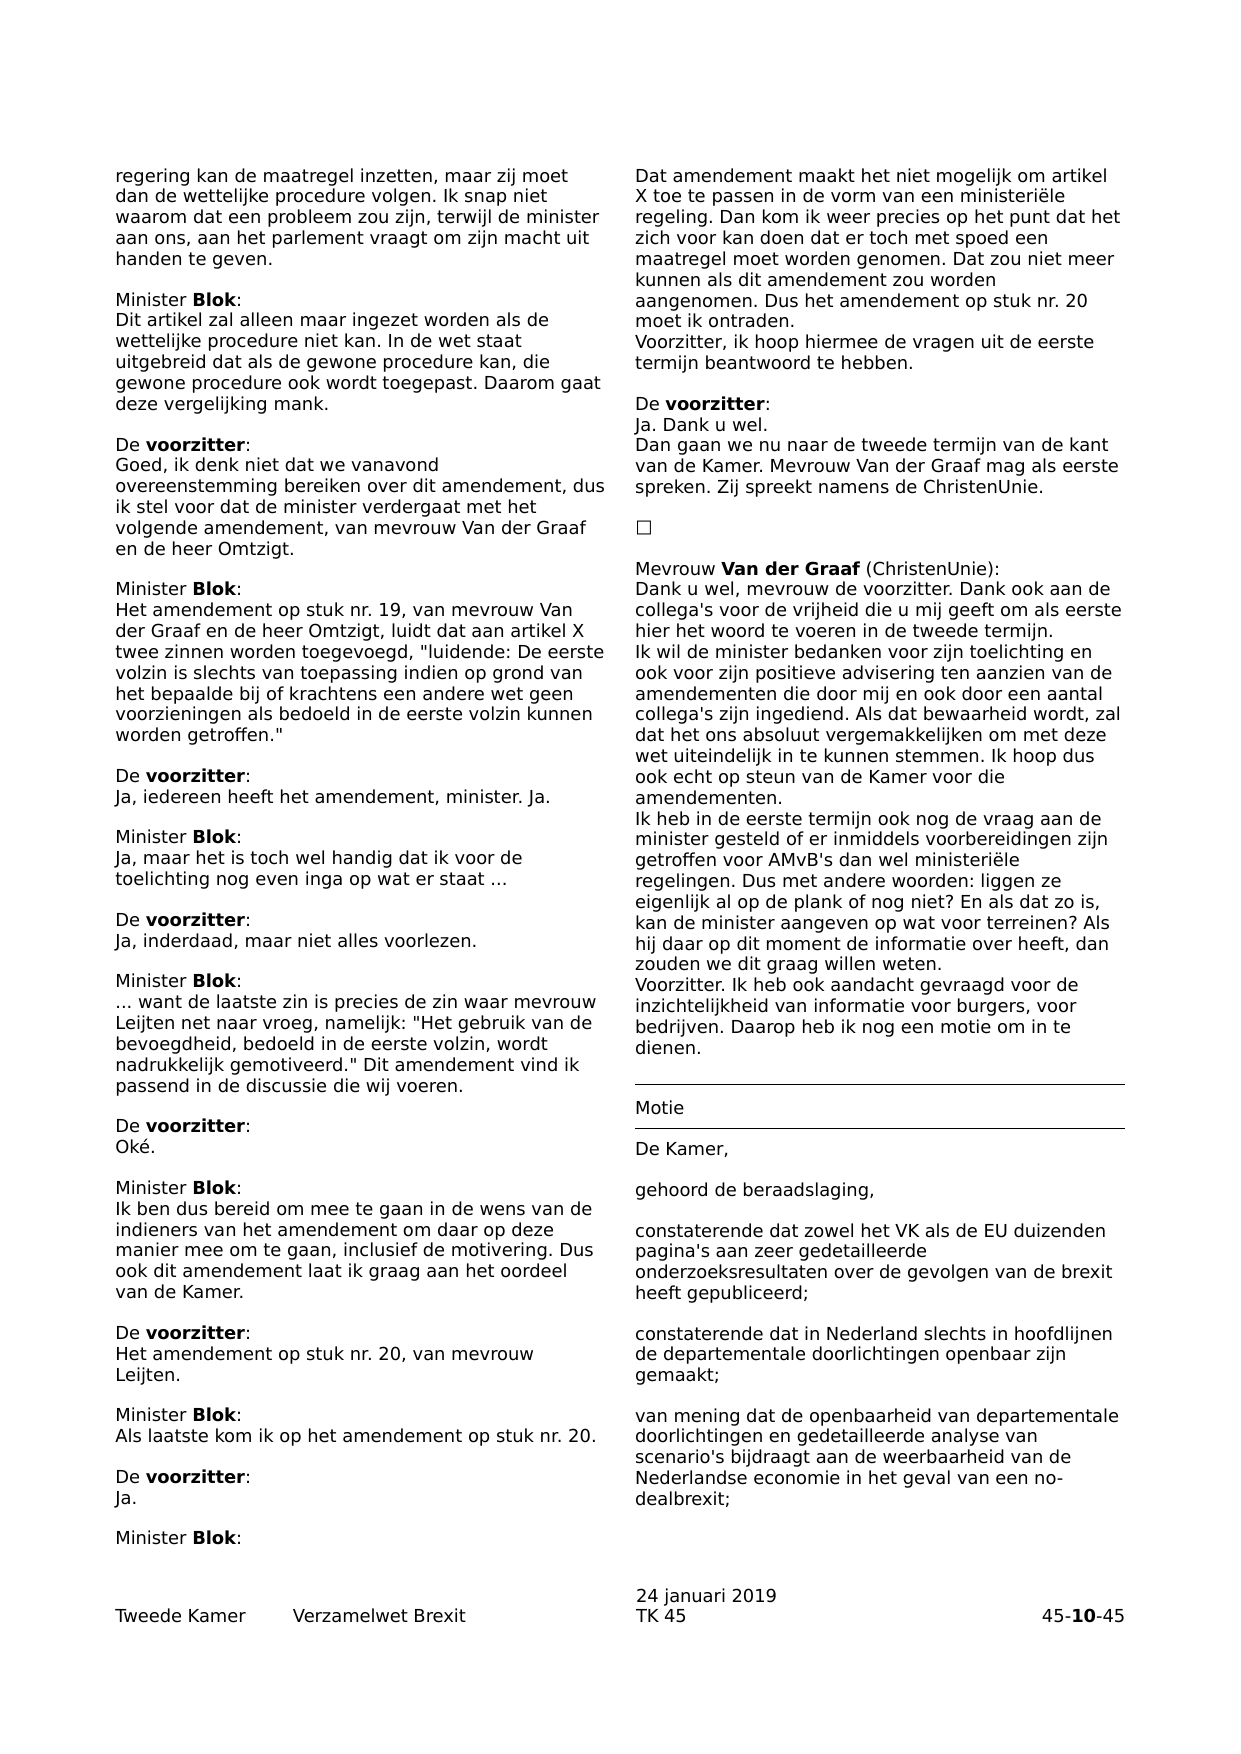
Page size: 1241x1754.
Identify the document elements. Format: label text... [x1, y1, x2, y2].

text Minister Blok: [115, 1178, 605, 1198]
text De voorzitter: [115, 1116, 605, 1137]
text ... want de laatste zin is precies de zin waar mevrouw Leijten net naar vroeg, namelijk: "Het gebruik van de bevoegdheid, bedoeld in de eerste volzin, wordt nadrukkelijk gemotiveerd." Dit amendement vind ik passend in de discussie die wij voeren. [115, 992, 605, 1096]
text Ja, inderdaad, maar niet alles voorlezen. [115, 931, 605, 951]
text De voorzitter: [115, 1467, 605, 1487]
text Dan gaan we nu naar de tweede termijn van de kant van de Kamer. Mevrouw Van der Graaf mag als eerste spreken. Zij spreekt namens de ChristenUnie. [635, 435, 1125, 498]
text De voorzitter: [115, 434, 605, 455]
text Voorzitter. Ik heb ook aandacht gevraagd voor de inzichtelijkheid van informatie voor burgers, voor bedrijven. Daarop heb ik nog een motie om in te dienen. [635, 975, 1125, 1058]
text Dat amendement maakt het niet mogelijk om artikel X toe te passen in de vorm van een ministeriële regeling. Dan kom ik weer precies op het punt dat het zich voor kan doen dat er toch met spoed een maatregel moet worden genomen. Dat zou niet meer kunnen als dit amendement zou worden aangenomen. Dus het amendement op stuk nr. 20 moet ik ontraden. [635, 165, 1125, 332]
text Voorzitter, ik hoop hiermee de vragen uit de eerste termijn beantwoord te hebben. [635, 332, 1125, 374]
text Goed, ik denk niet dat we vanavond overeenstemming bereiken over dit amendement, dus ik stel voor dat de minister verdergaat met het volgende amendement, van mevrouw Van der Graaf en de heer Omtzigt. [115, 455, 605, 559]
text Ja, iedereen heeft het amendement, minister. Ja. [115, 787, 605, 807]
text Minister Blok: [115, 1405, 605, 1426]
text Ja. [115, 1487, 605, 1508]
text Dit artikel zal alleen maar ingezet worden als de wettelijke procedure niet kan. In de wet staat uitgebreid dat als de gewone procedure kan, die gewone procedure ook wordt toegepast. Daarom gaat deze vergelijking mank. [115, 310, 605, 414]
text Minister Blok: [115, 827, 605, 848]
text De voorzitter: [115, 910, 605, 931]
text De Kamer, [635, 1139, 1125, 1160]
text Ik ben dus bereid om mee te gaan in de wens van de indieners van het amendement om daar op deze manier mee om te gaan, inclusief de motivering. Dus ook dit amendement laat ik graag aan het oordeel van de Kamer. [115, 1198, 605, 1303]
text De voorzitter: [115, 1323, 605, 1343]
text van mening dat de openbaarheid van departementale doorlichtingen en gedetailleerde analyse van scenario's bijdraagt aan de weerbaarheid van de Nederlandse economie in het geval van een no-dealbrexit; [635, 1406, 1125, 1509]
text Het amendement op stuk nr. 19, van mevrouw Van der Graaf en de heer Omtzigt, luidt dat aan artikel X twee zinnen worden toegevoegd, "luidende: De eerste volzin is slechts van toepassing indien op grond van het bepaalde bij of krachtens een andere wet geen voorzieningen als bedoeld in de eerste volzin kunnen worden getroffen." [115, 600, 605, 746]
text Dank u wel, mevrouw de voorzitter. Dank ook aan de collega's voor de vrijheid die u mij geeft om als eerste hier het woord te voeren in de tweede termijn. [635, 579, 1125, 642]
text Oké. [115, 1137, 605, 1158]
text Mevrouw Van der Graaf (ChristenUnie): [635, 558, 1125, 579]
text gehoord de beraadslaging, [635, 1180, 1125, 1200]
text Minister Blok: [115, 579, 605, 600]
text Ja. Dank u wel. [635, 414, 1125, 435]
text Minister Blok: [115, 971, 605, 992]
text Ik heb in de eerste termijn ook nog de vraag aan de minister gesteld of er inmiddels voorbereidingen zijn getroffen voor AMvB's dan wel ministeriële regelingen. Dus met andere woorden: liggen ze eigenlijk al op de plank of nog niet? En als dat zo is, kan de minister aangeven op wat voor terreinen? Als hij daar op dit moment de informatie over heeft, dan zouden we dit graag willen weten. [635, 808, 1125, 975]
text Minister Blok: [115, 1528, 605, 1549]
text regering kan de maatregel inzetten, maar zij moet dan de wettelijke procedure volgen. Ik snap niet waarom dat een probleem zou zijn, terwijl de minister aan ons, aan het parlement vraagt om zijn macht uit handen te geven. [115, 165, 605, 269]
text Het amendement op stuk nr. 20, van mevrouw Leijten. [115, 1343, 605, 1385]
text Ik wil de minister bedanken voor zijn toelichting en ook voor zijn positieve advisering ten aanzien van de amendementen die door mij en ook door een aantal collega's zijn ingediend. Als dat bewaarheid wordt, zal dat het ons absoluut vergemakkelijken om met deze wet uiteindelijk in te kunnen stemmen. Ik hoop dus ook echt op steun van de Kamer voor die amendementen. [635, 642, 1125, 808]
text ⬜ [635, 518, 1125, 538]
text Motie [635, 1098, 1125, 1119]
text De voorzitter: [635, 394, 1125, 414]
text Minister Blok: [115, 289, 605, 310]
text De voorzitter: [115, 766, 605, 787]
text constaterende dat in Nederland slechts in hoofdlijnen de departementale doorlichtingen openbaar zijn gemaakt; [635, 1323, 1125, 1386]
text constaterende dat zowel het VK als de EU duizenden pagina's aan zeer gedetailleerde onderzoeksresultaten over de gevolgen van de brexit heeft gepubliceerd; [635, 1220, 1125, 1303]
text Ja, maar het is toch wel handig dat ik voor de toelichting nog even inga op wat er staat ... [115, 848, 605, 890]
text Als laatste kom ik op het amendement op stuk nr. 20. [115, 1426, 605, 1447]
